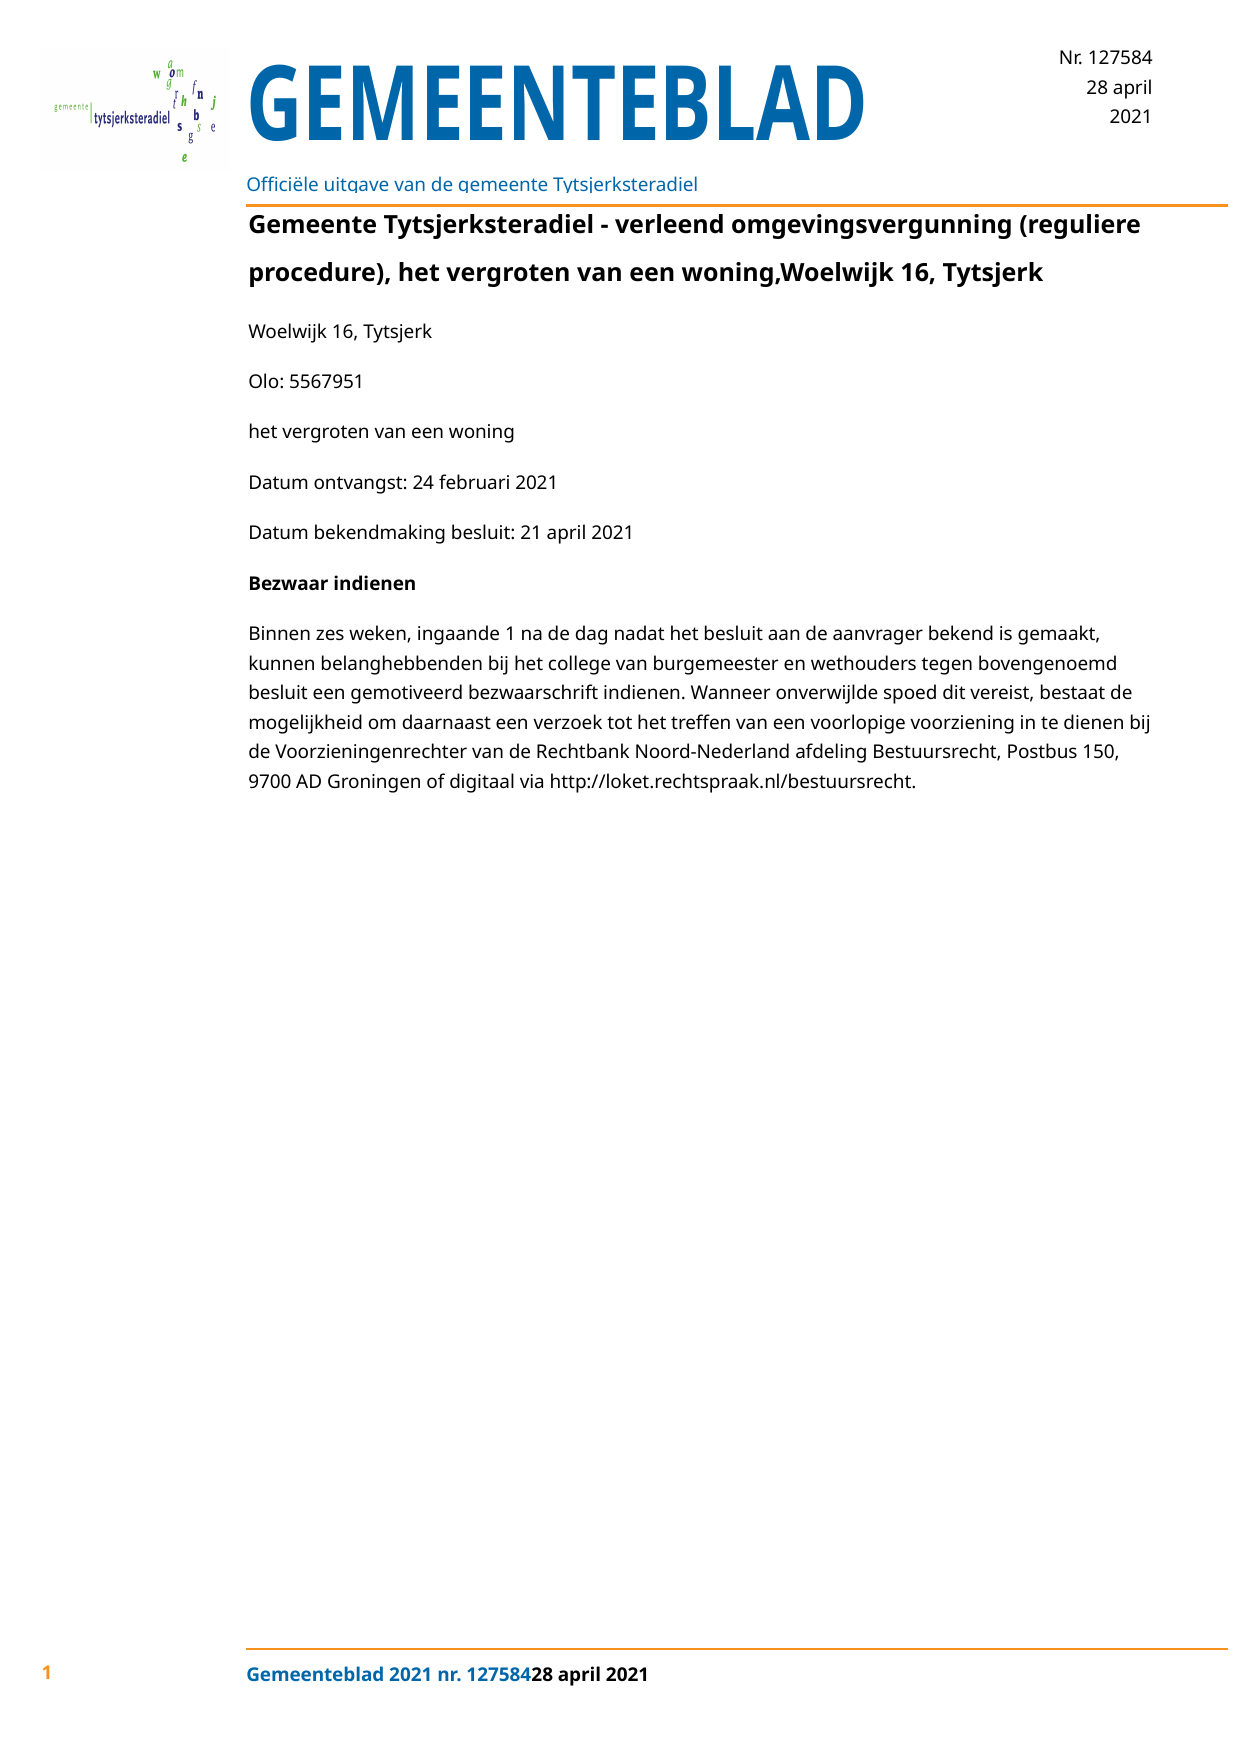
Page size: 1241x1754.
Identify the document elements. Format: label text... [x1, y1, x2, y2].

picture [41, 47, 231, 172]
text Gemeente Tytsjerksteradiel - verleend omgevingsvergunning (reguliere procedure), het vergroten van een woning,Woelwijk 16, Tytsjerk [248, 207, 1152, 288]
text Woelwijk 16, Tytsjerk [248, 318, 1152, 344]
text Binnen zes weken, ingaande 1 na de dag nadat het besluit aan de aanvrager bekend is gemaakt, kunnen belanghebbenden bij het college van burgemeester en wethouders tegen bovengenoemd besluit een gemotiveerd bezwaarschrift indienen. Wanneer onverwijlde spoed dit vereist, bestaat de mogelijkheid om daarnaast een verzoek tot het treffen van een voorlopige voorziening in te dienen bij de Voorzieningenrechter van de Rechtbank Noord-Nederland afdeling Bestuursrecht, Postbus 150, 9700 AD Groningen of digitaal via http://loket.rechtspraak.nl/bestuursrecht. [248, 620, 1152, 794]
text het vergroten van een woning [248, 419, 1152, 444]
text Datum ontvangst: 24 februari 2021 [248, 469, 1152, 495]
text Olo: 5567951 [248, 368, 1152, 394]
text Datum bekendmaking besluit: 21 april 2021 [248, 519, 1152, 545]
text Bezwaar indienen [248, 570, 1152, 596]
